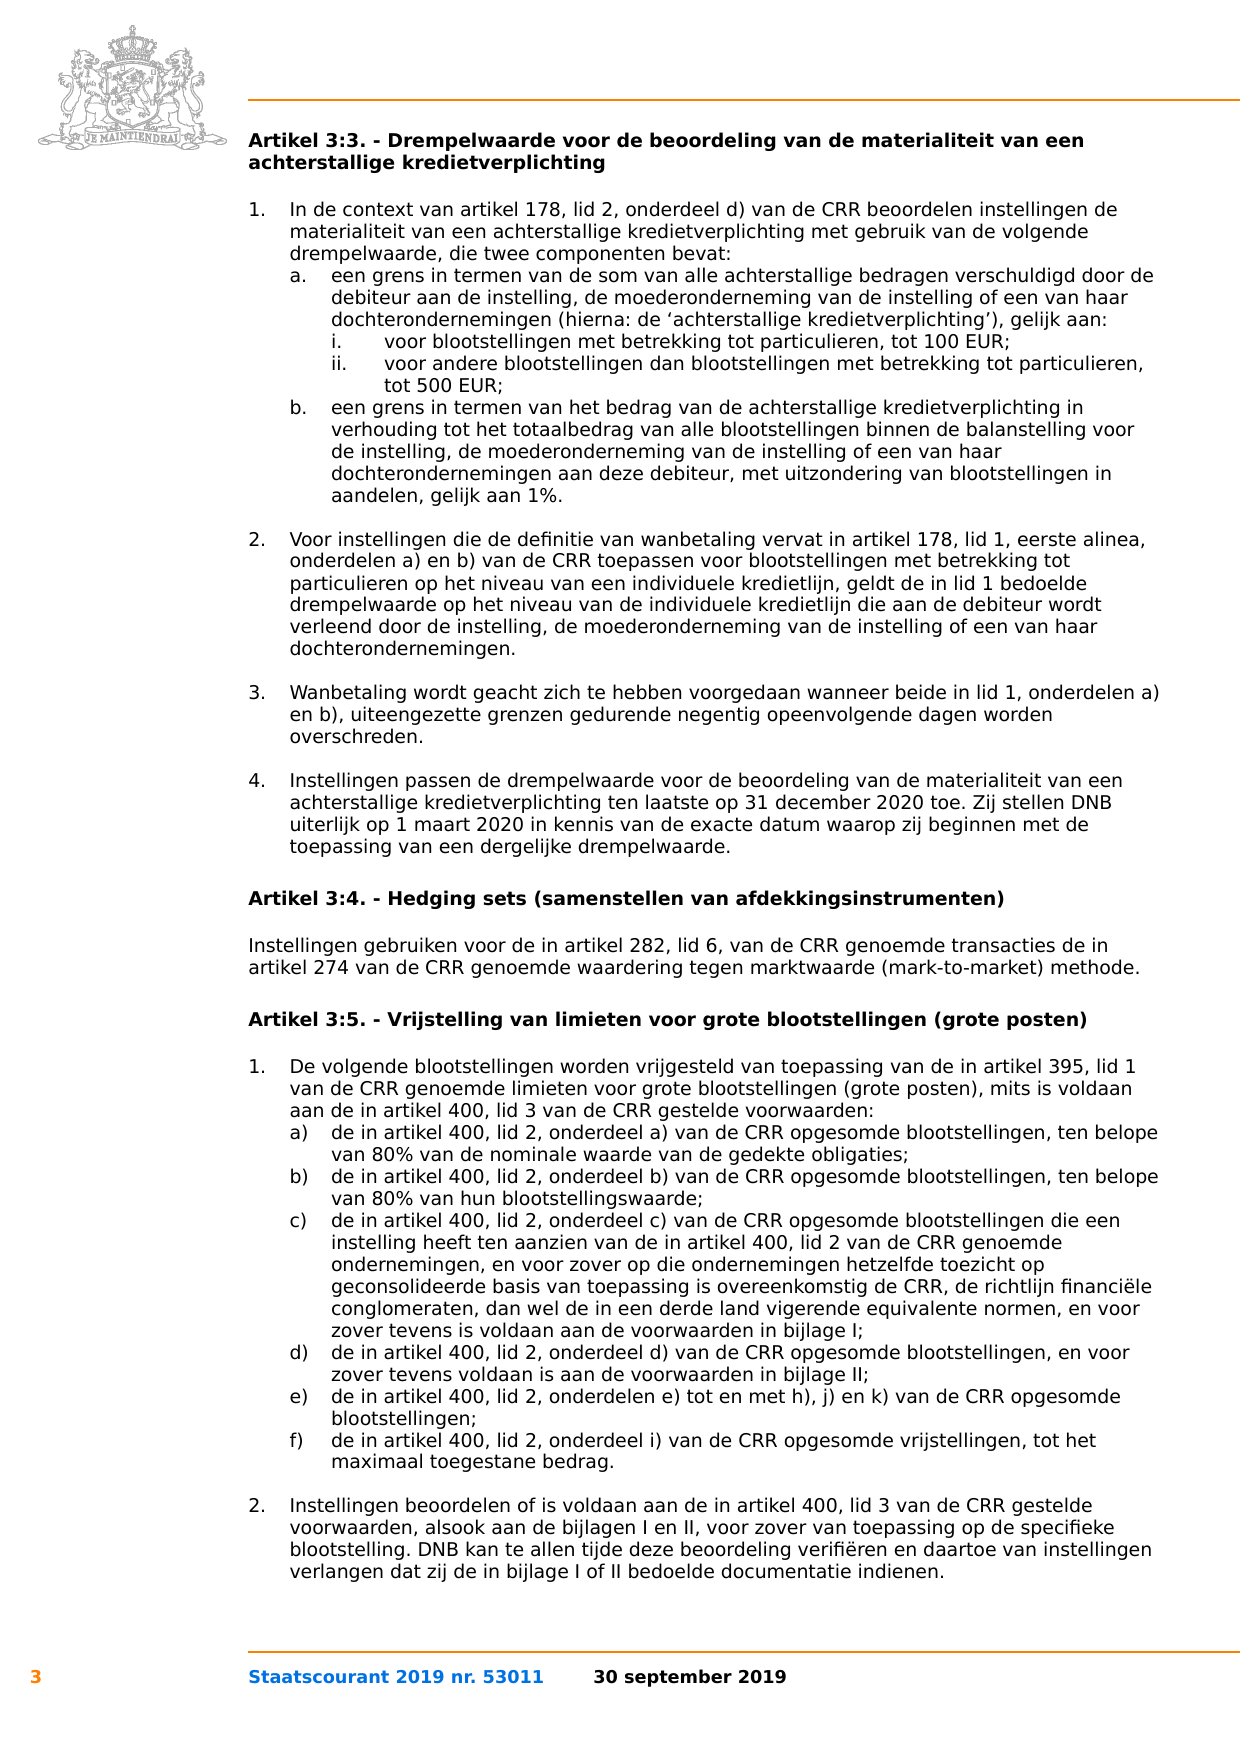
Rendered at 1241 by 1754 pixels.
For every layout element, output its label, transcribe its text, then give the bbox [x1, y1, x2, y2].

text e) de in artikel 400, lid 2, onderdelen e) tot en met h), j) en k) van de CRR opgesomde blootstellingen; [289, 1386, 1163, 1429]
text Instellingen gebruiken voor de in artikel 282, lid 6, van de CRR genoemde transacties de in artikel 274 van de CRR genoemde waardering tegen marktwaarde (mark-to-market) methode. [248, 935, 1163, 979]
subtitle Artikel 3:5. - Vrijstelling van limieten voor grote blootstellingen (grote posten) [248, 1009, 1163, 1031]
text i. voor blootstellingen met betrekking tot particulieren, tot 100 EUR; [331, 331, 1163, 353]
text 1. De volgende blootstellingen worden vrijgesteld van toepassing van de in artikel 395, lid 1 van de CRR genoemde limieten voor grote blootstellingen (grote posten), mits is voldaan aan de in artikel 400, lid 3 van de CRR gestelde voorwaarden: [248, 1056, 1163, 1122]
text a. een grens in termen van de som van alle achterstallige bedragen verschuldigd door de debiteur aan de instelling, de moederonderneming van de instelling of een van haar dochterondernemingen (hierna: de ‘achterstallige kredietverplichting’), gelijk aan: [289, 265, 1163, 331]
text 1. In de context van artikel 178, lid 2, onderdeel d) van de CRR beoordelen instellingen de materialiteit van een achterstallige kredietverplichting met gebruik van de volgende drempelwaarde, die twee componenten bevat: [248, 199, 1163, 265]
text b) de in artikel 400, lid 2, onderdeel b) van de CRR opgesomde blootstellingen, ten belope van 80% van hun blootstellingswaarde; [289, 1166, 1163, 1210]
text d) de in artikel 400, lid 2, onderdeel d) van de CRR opgesomde blootstellingen, en voor zover tevens voldaan is aan de voorwaarden in bijlage II; [289, 1342, 1163, 1386]
subtitle Artikel 3:3. - Drempelwaarde voor de beoordeling van de materialiteit van een achterstallige kredietverplichting [248, 130, 1163, 174]
text 2. Instellingen beoordelen of is voldaan aan de in artikel 400, lid 3 van de CRR gestelde voorwaarden, alsook aan de bijlagen I en II, voor zover van toepassing op de specifieke blootstelling. DNB kan te allen tijde deze beoordeling verifiëren en daartoe van instellingen verlangen dat zij de in bijlage I of II bedoelde documentatie indienen. [248, 1495, 1163, 1583]
text c) de in artikel 400, lid 2, onderdeel c) van de CRR opgesomde blootstellingen die een instelling heeft ten aanzien van de in artikel 400, lid 2 van de CRR genoemde ondernemingen, en voor zover op die ondernemingen hetzelfde toezicht op geconsolideerde basis van toepassing is overeenkomstig de CRR, de richtlijn financiële conglomeraten, dan wel de in een derde land vigerende equivalente normen, en voor zover tevens is voldaan aan de voorwaarden in bijlage I; [289, 1210, 1163, 1342]
text ii. voor andere blootstellingen dan blootstellingen met betrekking tot particulieren, tot 500 EUR; [331, 353, 1163, 397]
text b. een grens in termen van het bedrag van de achterstallige kredietverplichting in verhouding tot het totaalbedrag van alle blootstellingen binnen de balanstelling voor de instelling, de moederonderneming van de instelling of een van haar dochterondernemingen aan deze debiteur, met uitzondering van blootstellingen in aandelen, gelijk aan 1%. [289, 397, 1163, 507]
text a) de in artikel 400, lid 2, onderdeel a) van de CRR opgesomde blootstellingen, ten belope van 80% van de nominale waarde van de gedekte obligaties; [289, 1122, 1163, 1166]
text f) de in artikel 400, lid 2, onderdeel i) van de CRR opgesomde vrijstellingen, tot het maximaal toegestane bedrag. [289, 1429, 1163, 1473]
picture [38, 25, 227, 150]
text 4. Instellingen passen de drempelwaarde voor de beoordeling van de materialiteit van een achterstallige kredietverplichting ten laatste op 31 december 2020 toe. Zij stellen DNB uiterlijk op 1 maart 2020 in kennis van de exacte datum waarop zij beginnen met de toepassing van een dergelijke drempelwaarde. [248, 770, 1163, 858]
subtitle Artikel 3:4. - Hedging sets (samenstellen van afdekkingsinstrumenten) [248, 888, 1163, 910]
text 2. Voor instellingen die de definitie van wanbetaling vervat in artikel 178, lid 1, eerste alinea, onderdelen a) en b) van de CRR toepassen voor blootstellingen met betrekking tot particulieren op het niveau van een individuele kredietlijn, geldt de in lid 1 bedoelde drempelwaarde op het niveau van de individuele kredietlijn die aan de debiteur wordt verleend door de instelling, de moederonderneming van de instelling of een van haar dochterondernemingen. [248, 528, 1163, 660]
text 3. Wanbetaling wordt geacht zich te hebben voorgedaan wanneer beide in lid 1, onderdelen a) en b), uiteengezette grenzen gedurende negentig opeenvolgende dagen worden overschreden. [248, 682, 1163, 748]
